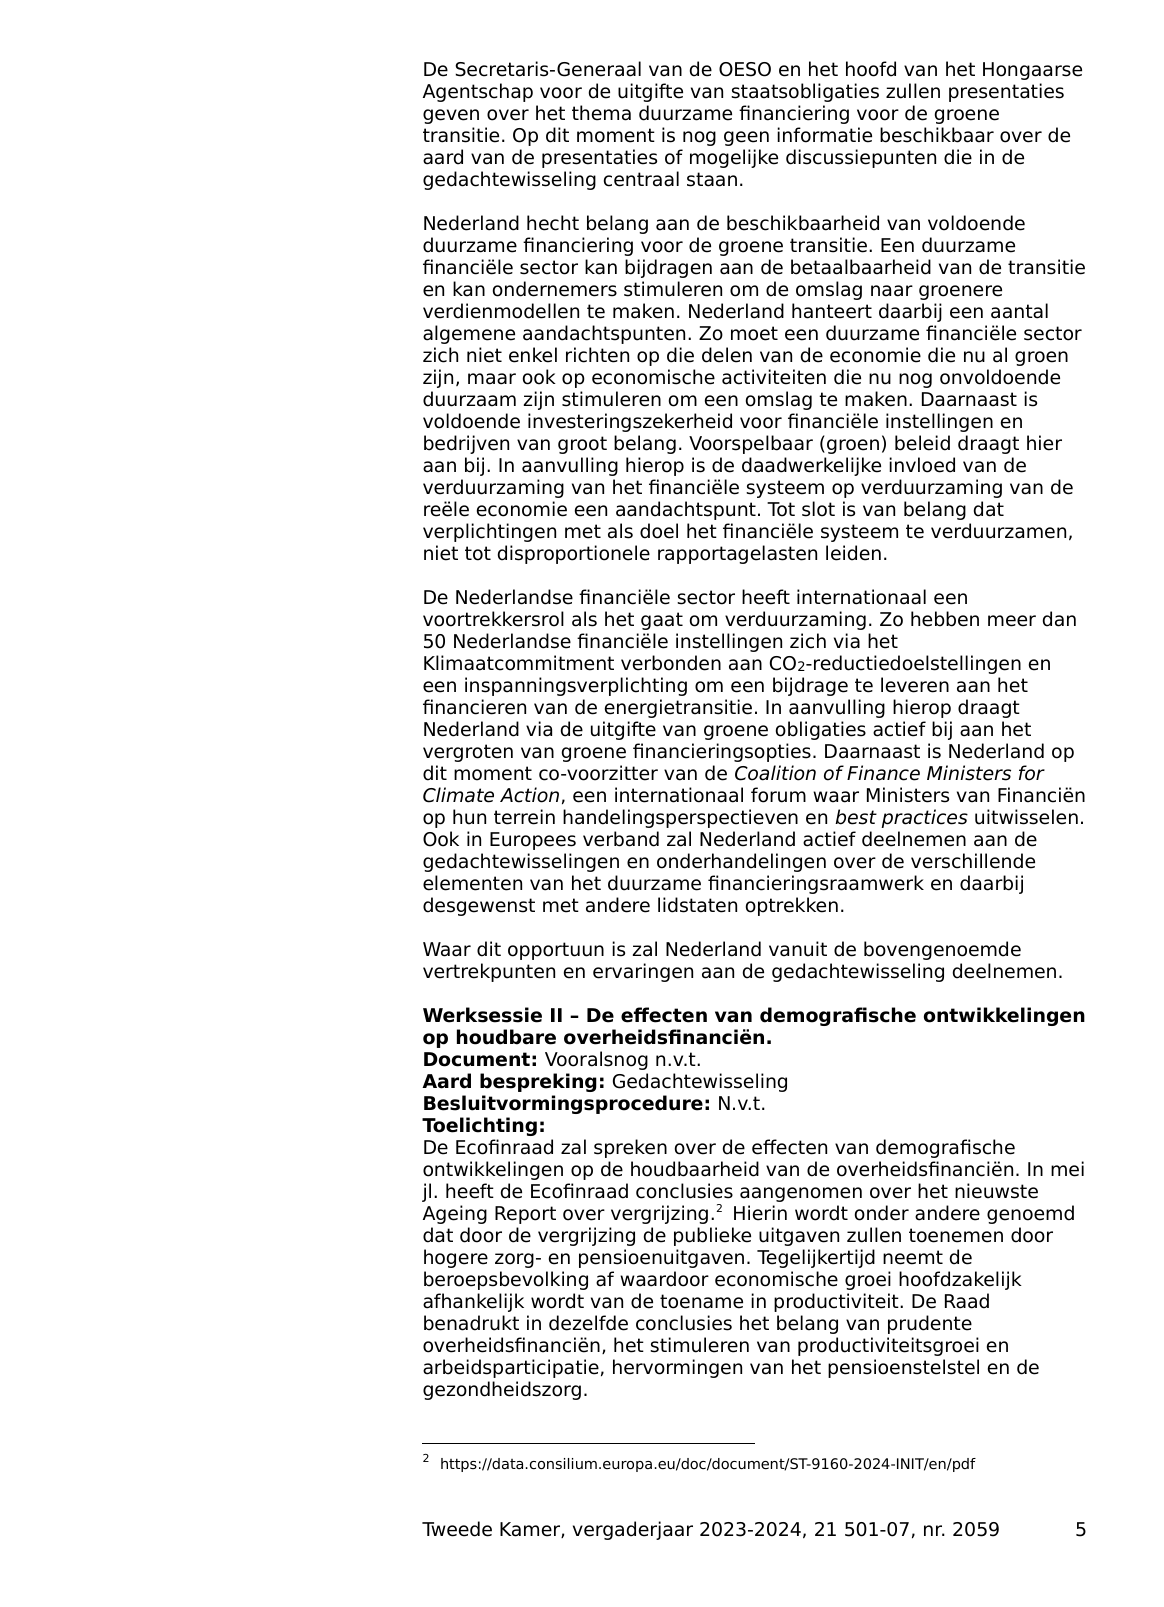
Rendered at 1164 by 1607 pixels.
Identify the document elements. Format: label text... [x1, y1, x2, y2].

text Toelichting: [422, 1115, 1087, 1137]
text De Secretaris-Generaal van de OESO en het hoofd van het Hongaarse Agentschap voor de uitgifte van staatsobligaties zullen presentaties geven over het thema duurzame financiering voor de groene transitie. Op dit moment is nog geen informatie beschikbaar over de aard van de presentaties of mogelijke discussiepunten die in de gedachtewisseling centraal staan. [422, 59, 1087, 191]
text De Nederlandse financiële sector heeft internationaal een voortrekkersrol als het gaat om verduurzaming. Zo hebben meer dan 50 Nederlandse financiële instellingen zich via het Klimaatcommitment verbonden aan CO2-reductiedoelstellingen en een inspanningsverplichting om een bijdrage te leveren aan het financieren van de energietransitie. In aanvulling hierop draagt Nederland via de uitgifte van groene obligaties actief bij aan het vergroten van groene financieringsopties. Daarnaast is Nederland op dit moment co-voorzitter van de Coalition of Finance Ministers for Climate Action, een internationaal forum waar Ministers van Financiën op hun terrein handelingsperspectieven en best practices uitwisselen. Ook in Europees verband zal Nederland actief deelnemen aan de gedachtewisselingen en onderhandelingen over de verschillende elementen van het duurzame financieringsraamwerk en daarbij desgewenst met andere lidstaten optrekken. [422, 587, 1087, 917]
text Werksessie II – De effecten van demografische ontwikkelingen op houdbare overheidsfinanciën. [422, 1005, 1087, 1049]
text Document: Vooralsnog n.v.t. [422, 1049, 1087, 1071]
text De Ecofinraad zal spreken over de effecten van demografische ontwikkelingen op de houdbaarheid van de overheidsfinanciën. In mei jl. heeft de Ecofinraad conclusies aangenomen over het nieuwste Ageing Report over vergrijzing. Hierin wordt onder andere genoemd dat door de vergrijzing de publieke uitgaven zullen toenemen door hogere zorg- en pensioenuitgaven. Tegelijkertijd neemt de beroepsbevolking af waardoor economische groei hoofdzakelijk afhankelijk wordt van de toename in productiviteit. De Raad benadrukt in dezelfde conclusies het belang van prudente overheidsfinanciën, het stimuleren van productiviteitsgroei en arbeidsparticipatie, hervormingen van het pensioenstelstel en de gezondheidszorg. [422, 1137, 1087, 1401]
text Waar dit opportuun is zal Nederland vanuit de bovengenoemde vertrekpunten en ervaringen aan de gedachtewisseling deelnemen. [422, 939, 1087, 983]
text https://data.consilium.europa.eu/doc/document/ST-9160-2024-INIT/en/pdf [422, 1452, 1087, 1474]
text Besluitvormingsprocedure: N.v.t. [422, 1093, 1087, 1115]
text Aard bespreking: Gedachtewisseling [422, 1071, 1087, 1093]
text Nederland hecht belang aan de beschikbaarheid van voldoende duurzame financiering voor de groene transitie. Een duurzame financiële sector kan bijdragen aan de betaalbaarheid van de transitie en kan ondernemers stimuleren om de omslag naar groenere verdienmodellen te maken. Nederland hanteert daarbij een aantal algemene aandachtspunten. Zo moet een duurzame financiële sector zich niet enkel richten op die delen van de economie die nu al groen zijn, maar ook op economische activiteiten die nu nog onvoldoende duurzaam zijn stimuleren om een omslag te maken. Daarnaast is voldoende investeringszekerheid voor financiële instellingen en bedrijven van groot belang. Voorspelbaar (groen) beleid draagt hier aan bij. In aanvulling hierop is de daadwerkelijke invloed van de verduurzaming van het financiële systeem op verduurzaming van de reële economie een aandachtspunt. Tot slot is van belang dat verplichtingen met als doel het financiële systeem te verduurzamen, niet tot disproportionele rapportagelasten leiden. [422, 213, 1087, 565]
